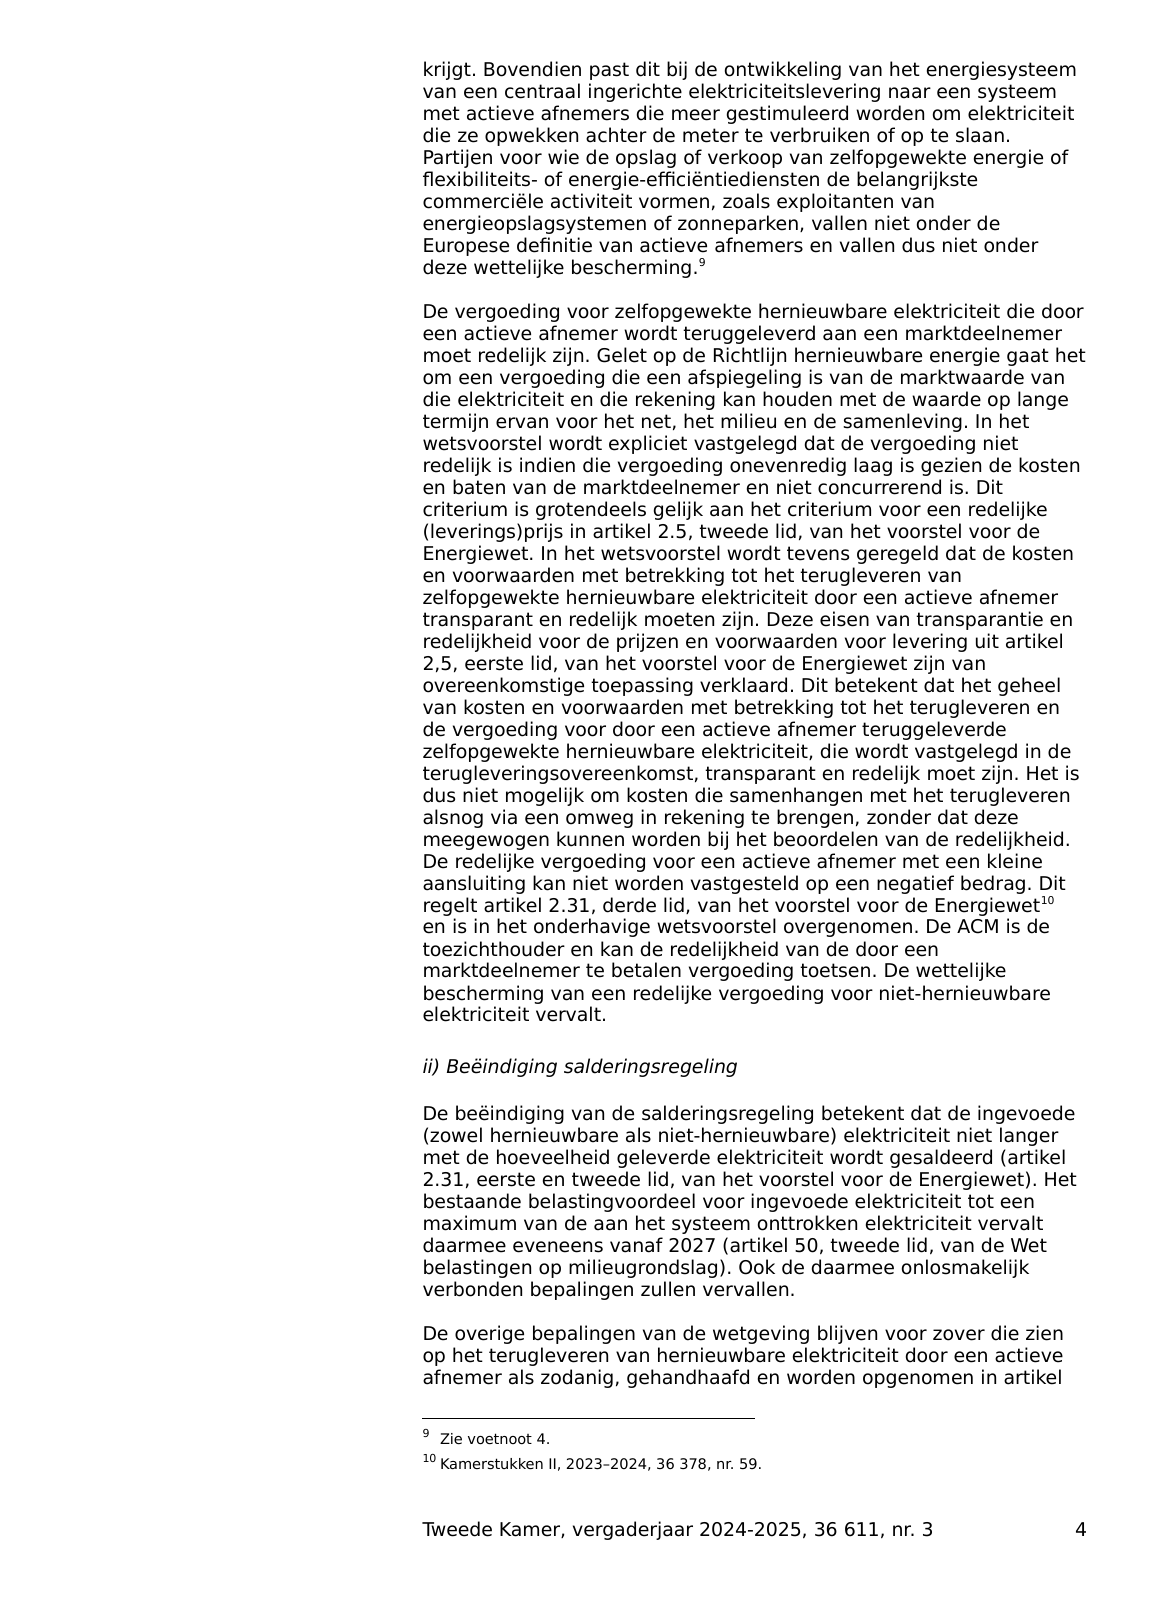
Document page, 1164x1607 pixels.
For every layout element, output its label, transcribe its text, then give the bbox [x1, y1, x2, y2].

text Kamerstukken II, 2023–2024, 36 378, nr. 59. [422, 1452, 1087, 1474]
text De beëindiging van de salderingsregeling betekent dat de ingevoede (zowel hernieuwbare als niet-hernieuwbare) elektriciteit niet langer met de hoeveelheid geleverde elektriciteit wordt gesaldeerd (artikel 2.31, eerste en tweede lid, van het voorstel voor de Energiewet). Het bestaande belastingvoordeel voor ingevoede elektriciteit tot een maximum van de aan het systeem onttrokken elektriciteit vervalt daarmee eveneens vanaf 2027 (artikel 50, tweede lid, van de Wet belastingen op milieugrondslag). Ook de daarmee onlosmakelijk verbonden bepalingen zullen vervallen. [422, 1103, 1087, 1301]
text De vergoeding voor zelfopgewekte hernieuwbare elektriciteit die door een actieve afnemer wordt teruggeleverd aan een marktdeelnemer moet redelijk zijn. Gelet op de Richtlijn hernieuwbare energie gaat het om een vergoeding die een afspiegeling is van de marktwaarde van die elektriciteit en die rekening kan houden met de waarde op lange termijn ervan voor het net, het milieu en de samenleving. In het wetsvoorstel wordt expliciet vastgelegd dat de vergoeding niet redelijk is indien die vergoeding onevenredig laag is gezien de kosten en baten van de marktdeelnemer en niet concurrerend is. Dit criterium is grotendeels gelijk aan het criterium voor een redelijke (leverings)prijs in artikel 2.5, tweede lid, van het voorstel voor de Energiewet. In het wetsvoorstel wordt tevens geregeld dat de kosten en voorwaarden met betrekking tot het terugleveren van zelfopgewekte hernieuwbare elektriciteit door een actieve afnemer transparant en redelijk moeten zijn. Deze eisen van transparantie en redelijkheid voor de prijzen en voorwaarden voor levering uit artikel 2,5, eerste lid, van het voorstel voor de Energiewet zijn van overeenkomstige toepassing verklaard. Dit betekent dat het geheel van kosten en voorwaarden met betrekking tot het terugleveren en de vergoeding voor door een actieve afnemer teruggeleverde zelfopgewekte hernieuwbare elektriciteit, die wordt vastgelegd in de terugleveringsovereenkomst, transparant en redelijk moet zijn. Het is dus niet mogelijk om kosten die samenhangen met het terugleveren alsnog via een omweg in rekening te brengen, zonder dat deze meegewogen kunnen worden bij het beoordelen van de redelijkheid. De redelijke vergoeding voor een actieve afnemer met een kleine aansluiting kan niet worden vastgesteld op een negatief bedrag. Dit regelt artikel 2.31, derde lid, van het voorstel voor de Energiewet en is in het onderhavige wetsvoorstel overgenomen. De ACM is de toezichthouder en kan de redelijkheid van de door een marktdeelnemer te betalen vergoeding toetsen. De wettelijke bescherming van een redelijke vergoeding voor niet-hernieuwbare elektriciteit vervalt. [422, 301, 1087, 1026]
subtitle ii) Beëindiging salderingsregeling [422, 1056, 1087, 1078]
text Zie voetnoot 4. [422, 1427, 1087, 1449]
text krijgt. Bovendien past dit bij de ontwikkeling van het energiesysteem van een centraal ingerichte elektriciteitslevering naar een systeem met actieve afnemers die meer gestimuleerd worden om elektriciteit die ze opwekken achter de meter te verbruiken of op te slaan. Partijen voor wie de opslag of verkoop van zelfopgewekte energie of flexibiliteits- of energie-efficiëntiediensten de belangrijkste commerciële activiteit vormen, zoals exploitanten van energieopslagsystemen of zonneparken, vallen niet onder de Europese definitie van actieve afnemers en vallen dus niet onder deze wettelijke bescherming. [422, 59, 1087, 279]
text De overige bepalingen van de wetgeving blijven voor zover die zien op het terugleveren van hernieuwbare elektriciteit door een actieve afnemer als zodanig, gehandhaafd en worden opgenomen in artikel [422, 1323, 1087, 1389]
